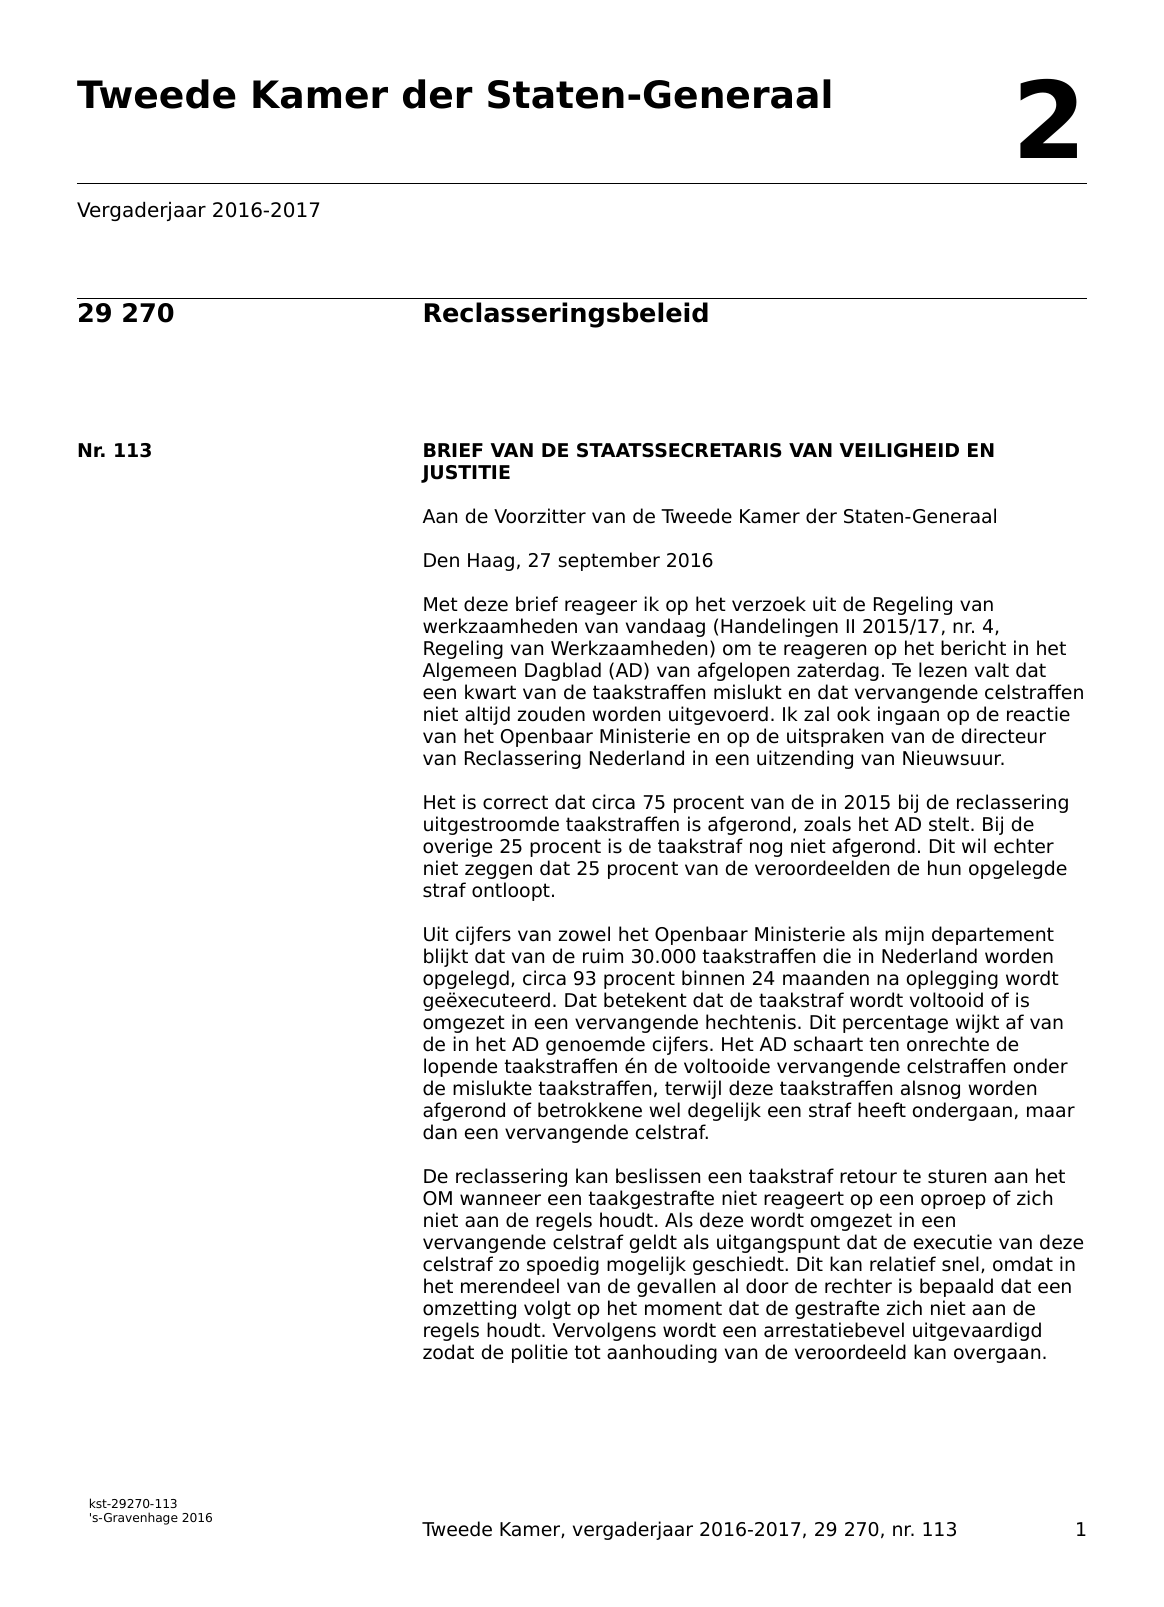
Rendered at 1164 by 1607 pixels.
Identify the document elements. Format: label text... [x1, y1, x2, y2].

text Het is correct dat circa 75 procent van de in 2015 bij de reclassering uitgestroomde taakstraffen is afgerond, zoals het AD stelt. Bij de overige 25 procent is de taakstraf nog niet afgerond. Dit wil echter niet zeggen dat 25 procent van de veroordeelden de hun opgelegde straf ontloopt. [422, 792, 1087, 902]
text De reclassering kan beslissen een taakstraf retour te sturen aan het OM wanneer een taakgestrafte niet reageert op een oproep of zich niet aan de regels houdt. Als deze wordt omgezet in een vervangende celstraf geldt als uitgangspunt dat de executie van deze celstraf zo spoedig mogelijk geschiedt. Dit kan relatief snel, omdat in het merendeel van de gevallen al door de rechter is bepaald dat een omzetting volgt op het moment dat de gestrafte zich niet aan de regels houdt. Vervolgens wordt een arrestatiebevel uitgevaardigd zodat de politie tot aanhouding van de veroordeeld kan overgaan. [422, 1166, 1087, 1364]
table_header Tweede Kamer der Staten-Generaal [77, 59, 886, 183]
text Met deze brief reageer ik op het verzoek uit de Regeling van werkzaamheden van vandaag (Handelingen II 2015/17, nr. 4, Regeling van Werkzaamheden) om te reageren op het bericht in het Algemeen Dagblad (AD) van afgelopen zaterdag. Te lezen valt dat een kwart van de taakstraffen mislukt en dat vervangende celstraffen niet altijd zouden worden uitgevoerd. Ik zal ook ingaan op de reactie van het Openbaar Ministerie en op de uitspraken van de directeur van Reclassering Nederland in een uitzending van Nieuwsuur. [422, 594, 1087, 770]
table_header 2 [886, 59, 1087, 183]
text Uit cijfers van zowel het Openbaar Ministerie als mijn departement blijkt dat van de ruim 30.000 taakstraffen die in Nederland worden opgelegd, circa 93 procent binnen 24 maanden na oplegging wordt geëxecuteerd. Dat betekent dat de taakstraf wordt voltooid of is omgezet in een vervangende hechtenis. Dit percentage wijkt af van de in het AD genoemde cijfers. Het AD schaart ten onrechte de lopende taakstraffen én de voltooide vervangende celstraffen onder de mislukte taakstraffen, terwijl deze taakstraffen alsnog worden afgerond of betrokkene wel degelijk een straf heeft ondergaan, maar dan een vervangende celstraf. [422, 924, 1087, 1144]
text Aan de Voorzitter van de Tweede Kamer der Staten-Generaal [422, 506, 1087, 528]
table_cell Vergaderjaar 2016-2017 [77, 184, 1087, 298]
text kst-29270-113 [88, 1497, 323, 1511]
text 's-Gravenhage 2016 [88, 1511, 323, 1525]
text Den Haag, 27 september 2016 [422, 550, 1087, 572]
subtitle 29 270 Reclasseringsbeleid [77, 299, 1087, 329]
subtitle Nr. 113 BRIEF VAN DE STAATSSECRETARIS VAN VEILIGHEID EN JUSTITIE [77, 440, 1087, 484]
